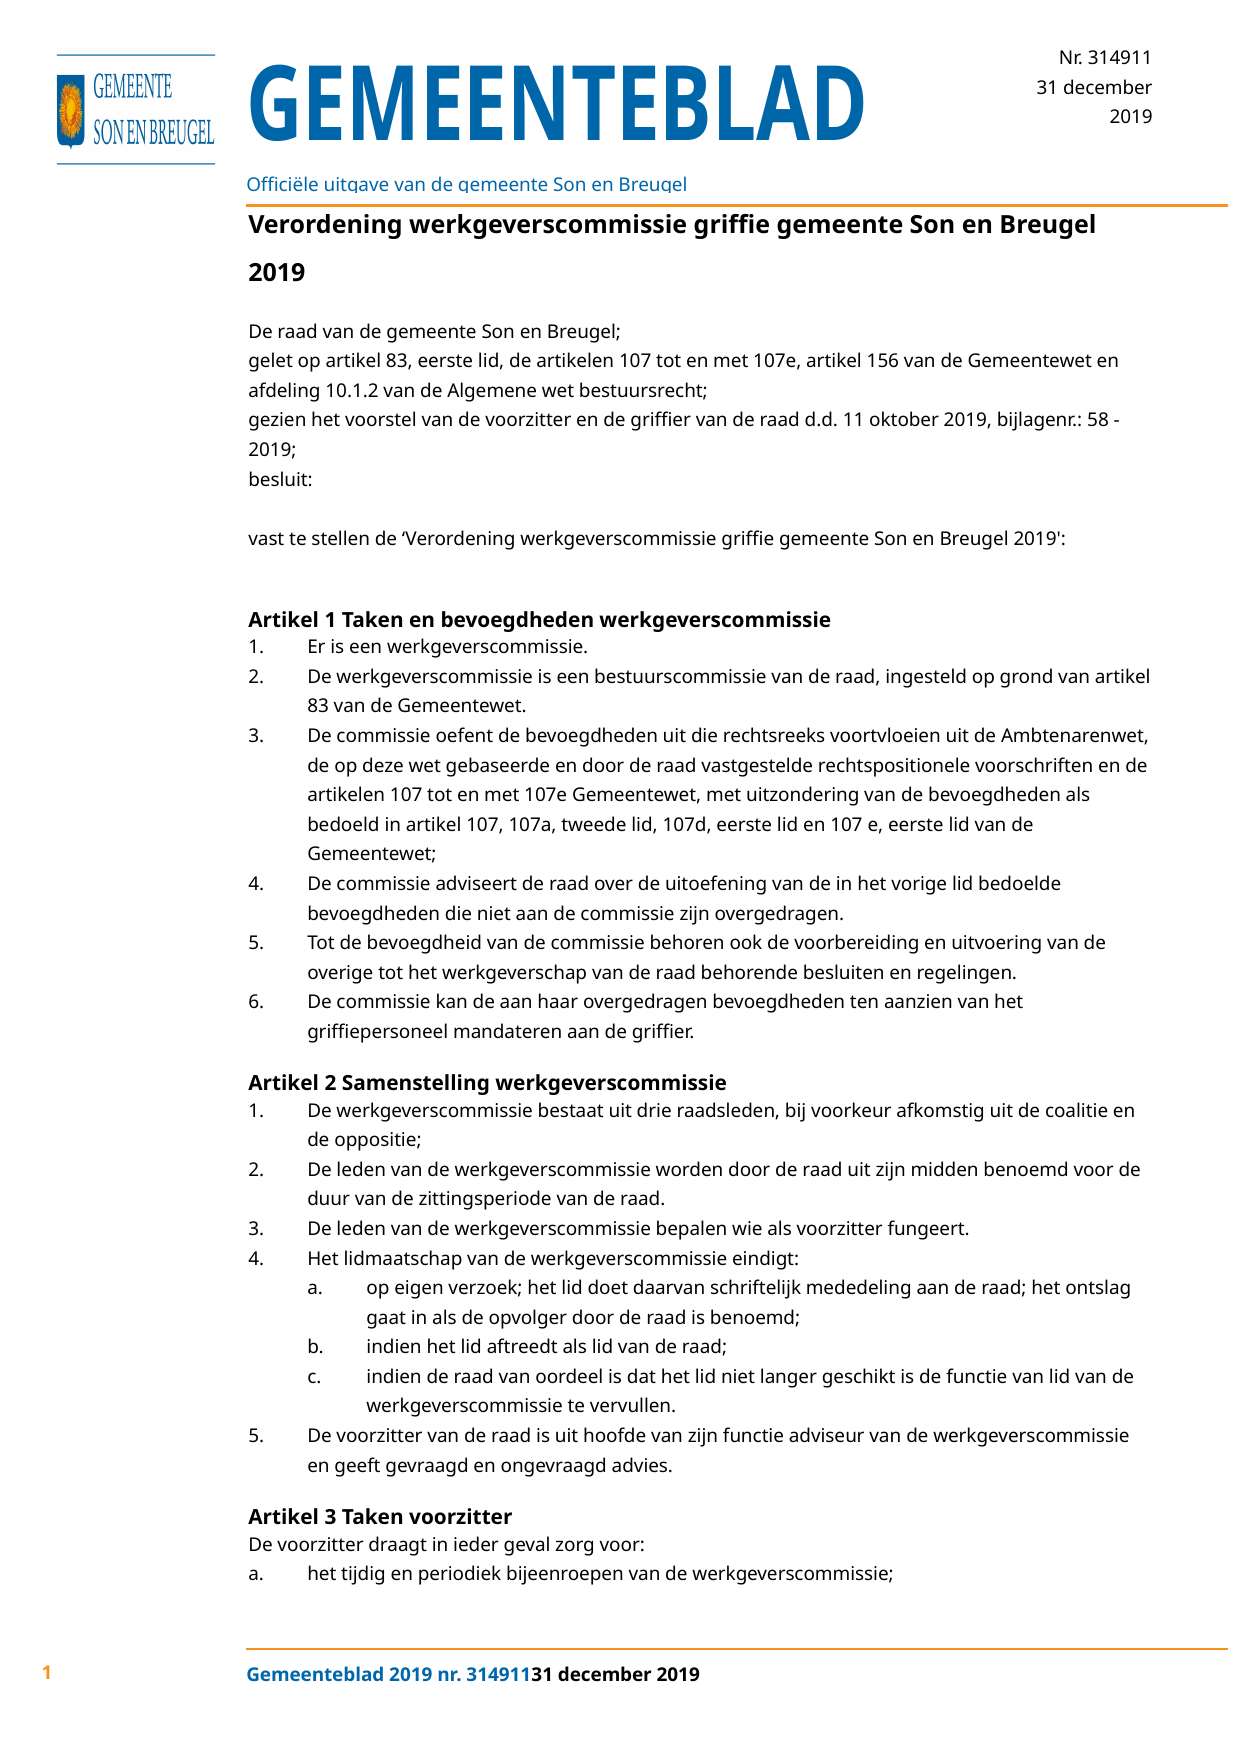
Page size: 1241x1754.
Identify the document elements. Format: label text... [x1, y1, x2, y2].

list op eigen verzoek; het lid doet daarvan schriftelijk mededeling aan de raad; het ontslag gaat in als de opvolger door de raad is benoemd; [307, 1274, 1152, 1330]
list De commissie oefent de bevoegdheden uit die rechtsreeks voortvloeien uit de Ambtenarenwet, de op deze wet gebaseerde en door de raad vastgestelde rechtspositionele voorschriften en de artikelen 107 tot en met 107e Gemeentewet, met uitzondering van de bevoegdheden als bedoeld in artikel 107, 107a, tweede lid, 107d, eerste lid en 107 e, eerste lid van de Gemeentewet; [248, 722, 1152, 866]
picture [41, 47, 231, 172]
list het tijdig en periodiek bijeenroepen van de werkgeverscommissie; [248, 1560, 1152, 1586]
text Artikel 1 Taken en bevoegdheden werkgeverscommissie [248, 605, 1152, 633]
text Artikel 3 Taken voorzitter [248, 1502, 1152, 1531]
text Artikel 2 Samenstelling werkgeverscommissie [248, 1068, 1152, 1097]
text vast te stellen de ‘Verordening werkgeverscommissie griffie gemeente Son en Breugel 2019': [248, 525, 1152, 551]
text gelet op artikel 83, eerste lid, de artikelen 107 tot en met 107e, artikel 156 van de Gemeentewet en afdeling 10.1.2 van de Algemene wet bestuursrecht; [248, 347, 1152, 403]
list De voorzitter van de raad is uit hoofde van zijn functie adviseur van de werkgeverscommissie en geeft gevraagd en ongevraagd advies. [248, 1422, 1152, 1478]
text Verordening werkgeverscommissie griffie gemeente Son en Breugel 2019 [248, 207, 1152, 288]
text besluit: [248, 466, 1152, 492]
text De voorzitter draagt in ieder geval zorg voor: [248, 1531, 1152, 1556]
list Het lidmaatschap van de werkgeverscommissie eindigt: [248, 1245, 1152, 1271]
list De leden van de werkgeverscommissie worden door de raad uit zijn midden benoemd voor de duur van de zittingsperiode van de raad. [248, 1156, 1152, 1211]
list Tot de bevoegdheid van de commissie behoren ook de voorbereiding en uitvoering van de overige tot het werkgeverschap van de raad behorende besluiten en regelingen. [248, 929, 1152, 984]
list De commissie kan de aan haar overgedragen bevoegdheden ten aanzien van het griffiepersoneel mandateren aan de griffier. [248, 988, 1152, 1044]
list indien de raad van oordeel is dat het lid niet langer geschikt is de functie van lid van de werkgeverscommissie te vervullen. [307, 1363, 1152, 1418]
list De werkgeverscommissie is een bestuurscommissie van de raad, ingesteld op grond van artikel 83 van de Gemeentewet. [248, 663, 1152, 718]
list indien het lid aftreedt als lid van de raad; [307, 1333, 1152, 1359]
list De werkgeverscommissie bestaat uit drie raadsleden, bij voorkeur afkomstig uit de coalitie en de oppositie; [248, 1097, 1152, 1152]
list Er is een werkgeverscommissie. [248, 633, 1152, 659]
list De commissie adviseert de raad over de uitoefening van de in het vorige lid bedoelde bevoegdheden die niet aan de commissie zijn overgedragen. [248, 870, 1152, 925]
text De raad van de gemeente Son en Breugel; [248, 318, 1152, 344]
text gezien het voorstel van de voorzitter en de griffier van de raad d.d. 11 oktober 2019, bijlagenr.: 58 - 2019; [248, 407, 1152, 462]
list De leden van de werkgeverscommissie bepalen wie als voorzitter fungeert. [248, 1215, 1152, 1241]
